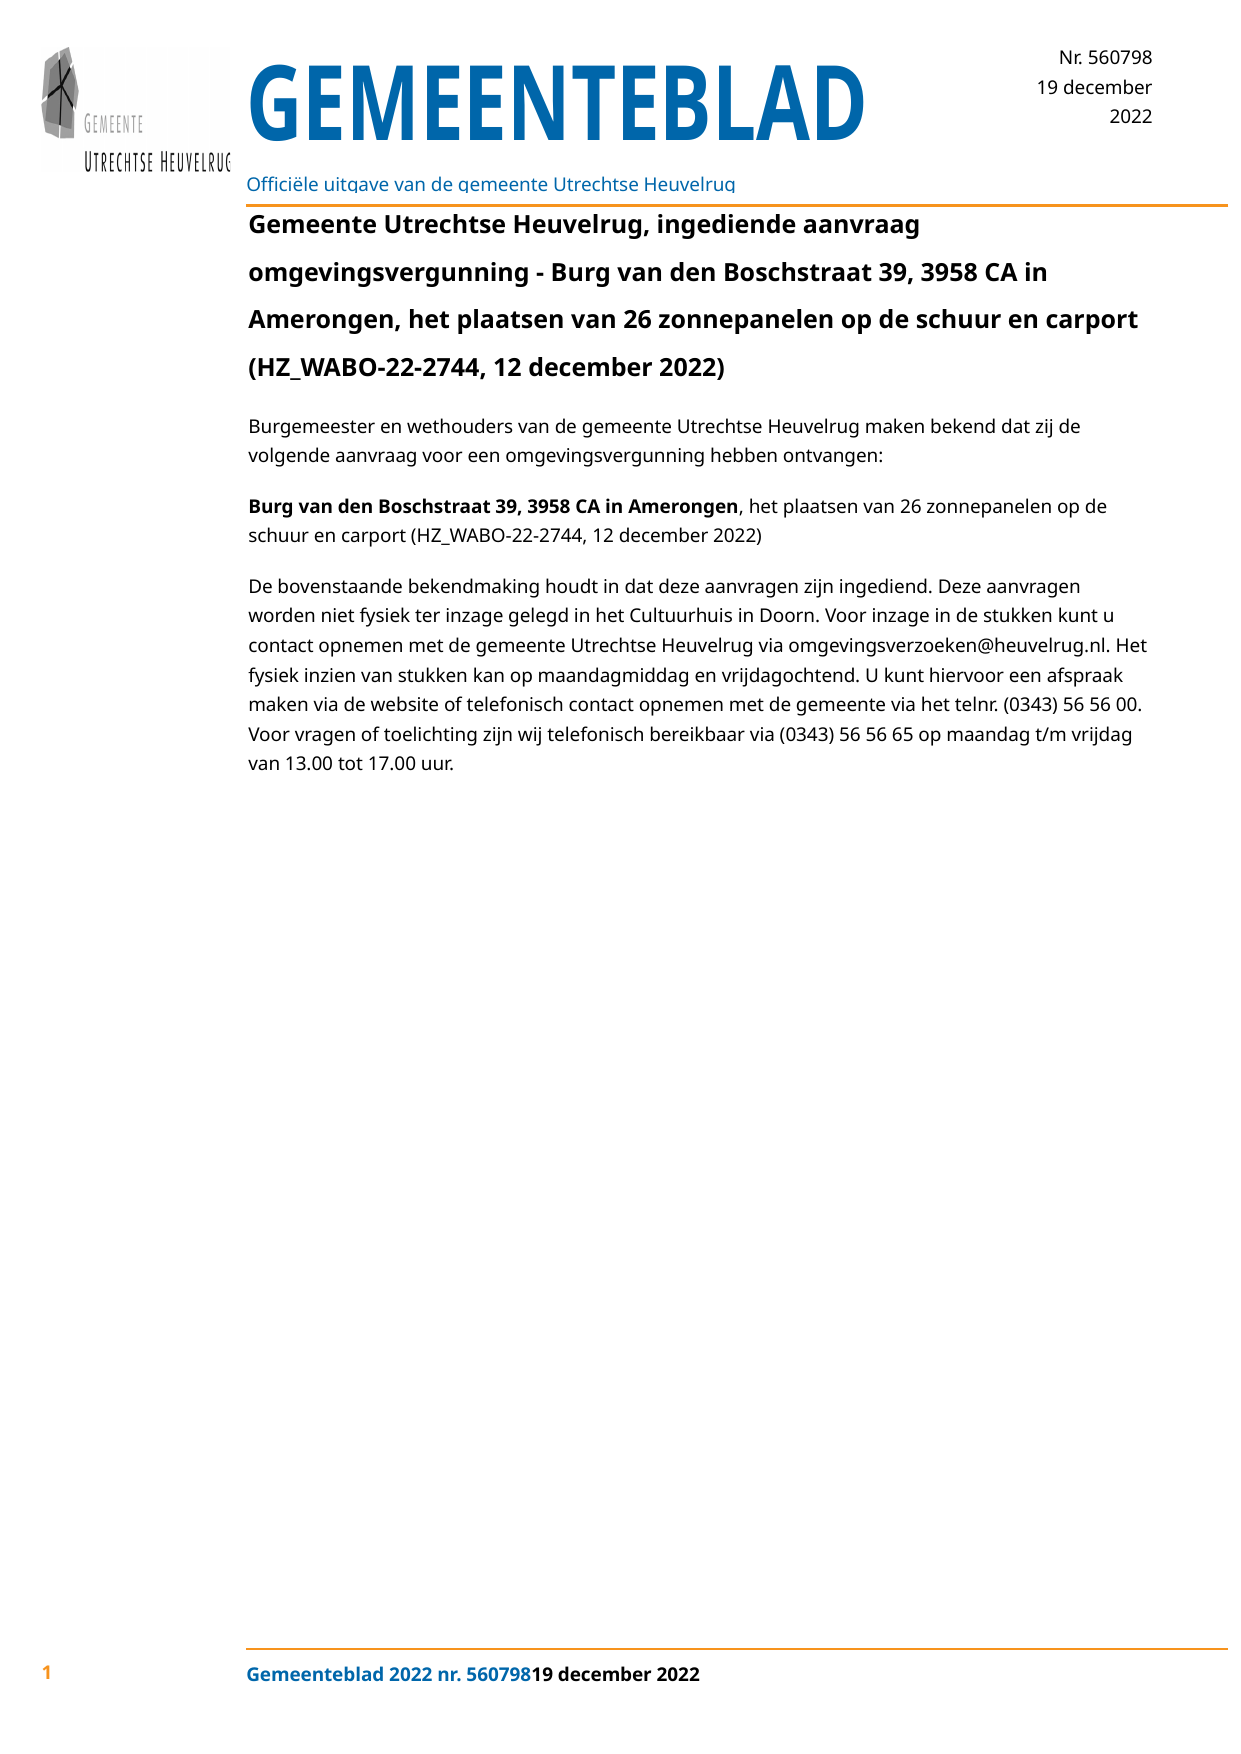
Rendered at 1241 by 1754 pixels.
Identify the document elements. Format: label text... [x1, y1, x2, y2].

text Gemeente Utrechtse Heuvelrug, ingediende aanvraag omgevingsvergunning - Burg van den Boschstraat 39, 3958 CA in Amerongen, het plaatsen van 26 zonnepanelen op de schuur en carport (HZ_WABO-22-2744, 12 december 2022) [248, 207, 1152, 384]
text De bovenstaande bekendmaking houdt in dat deze aanvragen zijn ingediend. Deze aanvragen worden niet fysiek ter inzage gelegd in het Cultuurhuis in Doorn. Voor inzage in de stukken kunt u contact opnemen met de gemeente Utrechtse Heuvelrug via omgevingsverzoeken@heuvelrug.nl. Het fysiek inzien van stukken kan op maandagmiddag en vrijdagochtend. U kunt hiervoor een afspraak maken via de website of telefonisch contact opnemen met de gemeente via het telnr. (0343) 56 56 00. Voor vragen of toelichting zijn wij telefonisch bereikbaar via (0343) 56 56 65 op maandag t/m vrijdag van 13.00 tot 17.00 uur. [248, 573, 1152, 776]
text Burg van den Boschstraat 39, 3958 CA in Amerongen, het plaatsen van 26 zonnepanelen op de schuur en carport (HZ_WABO-22-2744, 12 december 2022) [248, 493, 1152, 548]
text Burgemeester en wethouders van de gemeente Utrechtse Heuvelrug maken bekend dat zij de volgende aanvraag voor een omgevingsvergunning hebben ontvangen: [248, 413, 1152, 468]
picture [41, 47, 231, 172]
